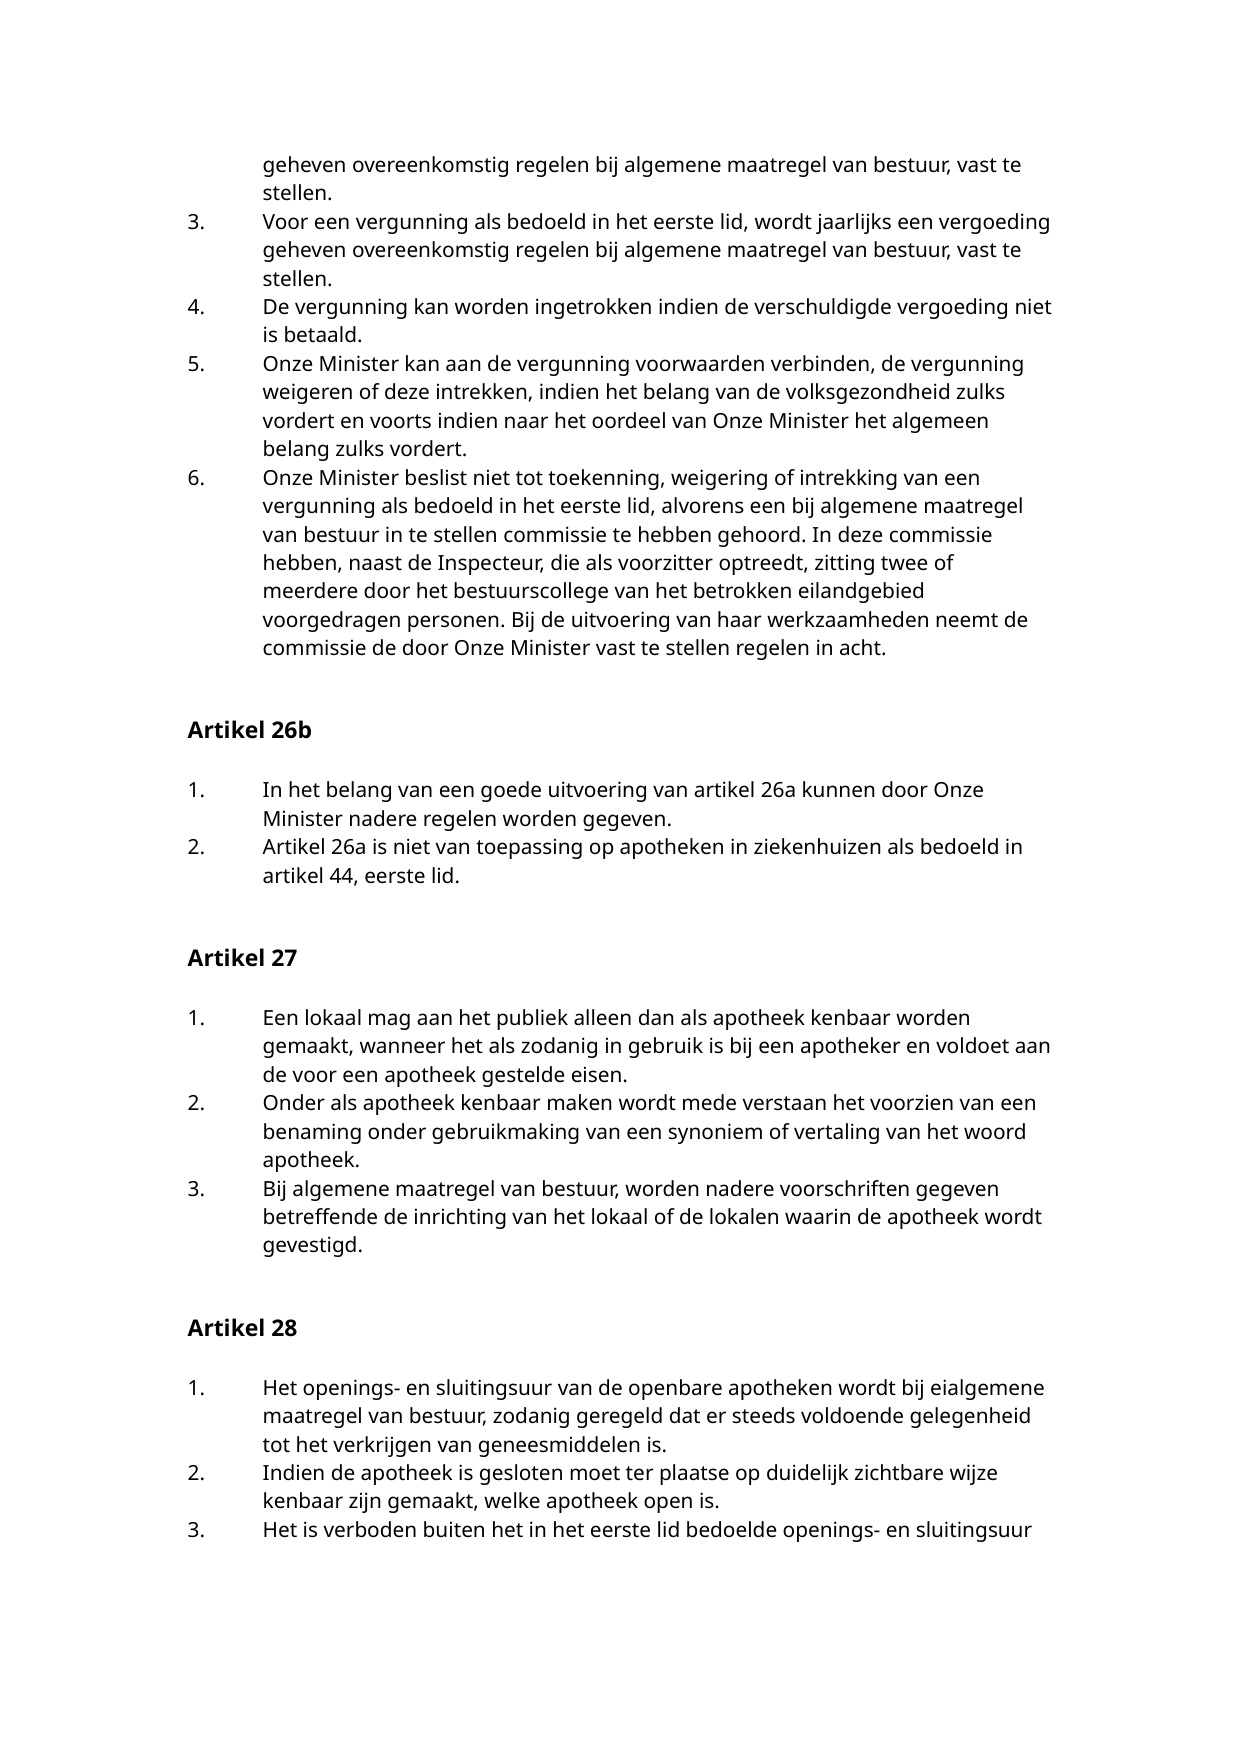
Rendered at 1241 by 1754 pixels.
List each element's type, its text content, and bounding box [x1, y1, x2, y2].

subtitle Artikel 26b [187, 714, 1053, 746]
list Een lokaal mag aan het publiek alleen dan als apotheek kenbaar worden gemaakt, wanneer het als zodanig in gebruik is bij een apotheker en voldoet aan de voor een apotheek gestelde eisen. [187, 1003, 1053, 1088]
list Voor een vergunning als bedoeld in het eerste lid, wordt jaarlijks een vergoeding geheven overeenkomstig regelen bij algemene maatregel van bestuur, vast te stellen. [187, 207, 1053, 292]
list De vergunning kan worden ingetrokken indien de verschuldigde vergoeding niet is betaald. [187, 292, 1053, 349]
list Bij algemene maatregel van bestuur, worden nadere voorschriften gegeven betreffende de inrichting van het lokaal of de lokalen waarin de apotheek wordt gevestigd. [187, 1174, 1053, 1259]
subtitle Artikel 27 [187, 942, 1053, 973]
list Het openings- en sluitingsuur van de openbare apotheken wordt bij eialgemene maatregel van bestuur, zodanig geregeld dat er steeds voldoende gelegenheid tot het verkrijgen van geneesmiddelen is. [187, 1373, 1053, 1458]
list Onder als apotheek kenbaar maken wordt mede verstaan het voorzien van een benaming onder gebruikmaking van een synoniem of vertaling van het woord apotheek. [187, 1088, 1053, 1174]
list Onze Minister beslist niet tot toekenning, weigering of intrekking van een vergunning als bedoeld in het eerste lid, alvorens een bij algemene maatregel van bestuur in te stellen commissie te hebben gehoord. In deze commissie hebben, naast de Inspecteur, die als voorzitter optreedt, zitting twee of meerdere door het bestuurscollege van het betrokken eilandgebied voorgedragen personen. Bij de uitvoering van haar werkzaamheden neemt de commissie de door Onze Minister vast te stellen regelen in acht. [187, 463, 1053, 662]
list In het belang van een goede uitvoering van artikel 26a kunnen door Onze Minister nadere regelen worden gegeven. [187, 776, 1053, 832]
list geheven overeenkomstig regelen bij algemene maatregel van bestuur, vast te stellen. [187, 150, 1053, 207]
list Indien de apotheek is gesloten moet ter plaatse op duidelijk zichtbare wijze kenbaar zijn gemaakt, welke apotheek open is. [187, 1458, 1053, 1515]
list Onze Minister kan aan de vergunning voorwaarden verbinden, de vergunning weigeren of deze intrekken, indien het belang van de volksgezondheid zulks vordert en voorts indien naar het oordeel van Onze Minister het algemeen belang zulks vordert. [187, 349, 1053, 463]
list Het is verboden buiten het in het eerste lid bedoelde openings- en sluitingsuur [187, 1515, 1053, 1543]
list Artikel 26a is niet van toepassing op apotheken in ziekenhuizen als bedoeld in artikel 44, eerste lid. [187, 832, 1053, 889]
subtitle Artikel 28 [187, 1312, 1053, 1343]
